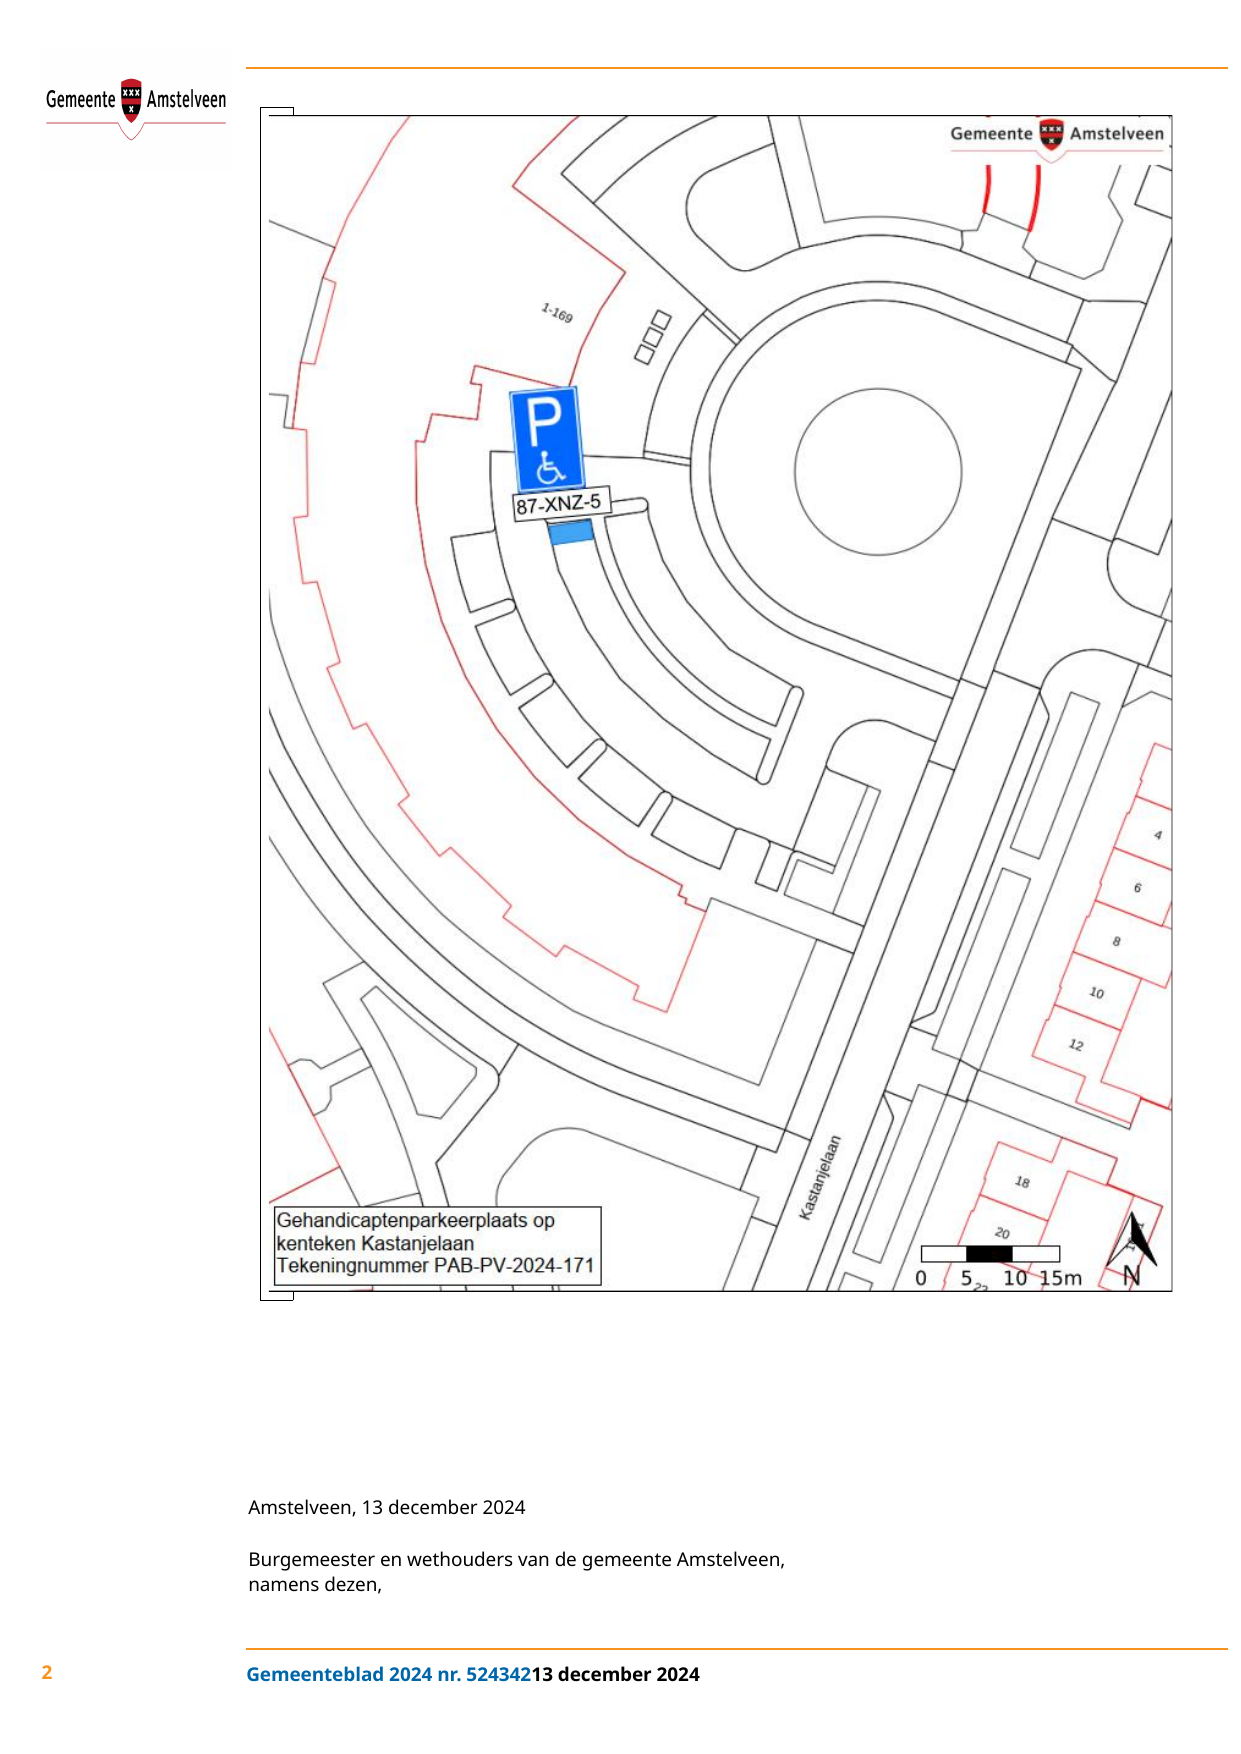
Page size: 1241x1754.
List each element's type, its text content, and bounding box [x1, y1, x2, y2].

text Burgemeester en wethouders van de gemeente Amstelveen, [248, 1546, 1152, 1571]
picture [41, 47, 231, 172]
picture [268, 115, 1173, 1292]
text Amstelveen, 13 december 2024 [248, 1494, 1152, 1520]
text namens dezen, [248, 1571, 1152, 1597]
